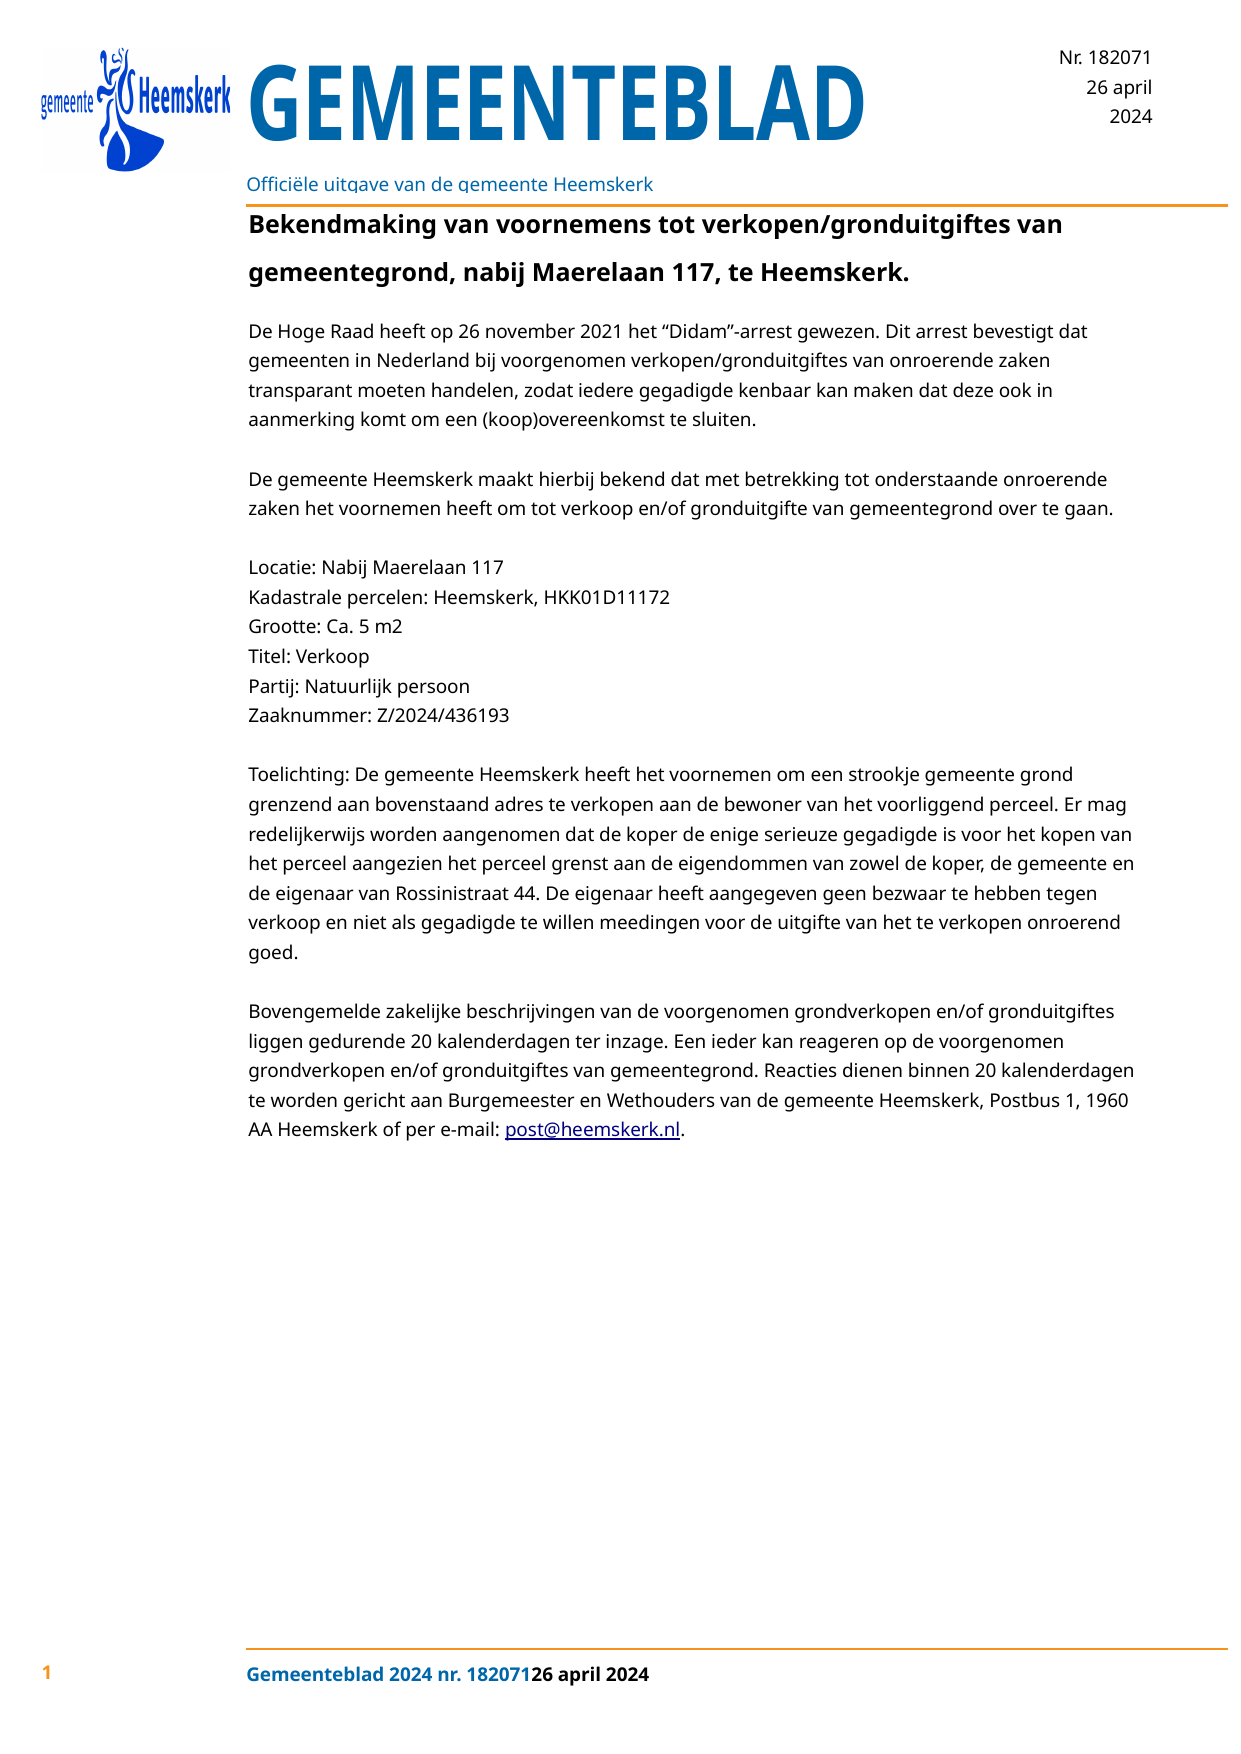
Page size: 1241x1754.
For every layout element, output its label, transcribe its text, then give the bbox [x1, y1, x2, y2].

text Zaaknummer: Z/2024/436193 [248, 702, 1152, 728]
text Partij: Natuurlijk persoon [248, 673, 1152, 699]
text Bekendmaking van voornemens tot verkopen/gronduitgiftes van gemeentegrond, nabij Maerelaan 117, te Heemskerk. [248, 207, 1152, 288]
text Bovengemelde zakelijke beschrijvingen van de voorgenomen grondverkopen en/of gronduitgiftes liggen gedurende 20 kalenderdagen ter inzage. Een ieder kan reageren op de voorgenomen grondverkopen en/of gronduitgiftes van gemeentegrond. Reacties dienen binnen 20 kalenderdagen te worden gericht aan Burgemeester en Wethouders van de gemeente Heemskerk, Postbus 1, 1960 AA Heemskerk of per e-mail: post@heemskerk.nl. [248, 998, 1152, 1142]
text De Hoge Raad heeft op 26 november 2021 het “Didam”-arrest gewezen. Dit arrest bevestigt dat gemeenten in Nederland bij voorgenomen verkopen/gronduitgiftes van onroerende zaken transparant moeten handelen, zodat iedere gegadigde kenbaar kan maken dat deze ook in aanmerking komt om een (koop)overeenkomst te sluiten. [248, 318, 1152, 432]
text Toelichting: De gemeente Heemskerk heeft het voornemen om een strookje gemeente grond grenzend aan bovenstaand adres te verkopen aan de bewoner van het voorliggend perceel. Er mag redelijkerwijs worden aangenomen dat de koper de enige serieuze gegadigde is voor het kopen van het perceel aangezien het perceel grenst aan de eigendommen van zowel de koper, de gemeente en de eigenaar van Rossinistraat 44. De eigenaar heeft aangegeven geen bezwaar te hebben tegen verkoop en niet als gegadigde te willen meedingen voor de uitgifte van het te verkopen onroerend goed. [248, 762, 1152, 965]
text Grootte: Ca. 5 m2 [248, 614, 1152, 639]
text De gemeente Heemskerk maakt hierbij bekend dat met betrekking tot onderstaande onroerende zaken het voornemen heeft om tot verkoop en/of gronduitgifte van gemeentegrond over te gaan. [248, 466, 1152, 521]
text Kadastrale percelen: Heemskerk, HKK01D11172 [248, 584, 1152, 610]
text Titel: Verkoop [248, 643, 1152, 669]
picture [41, 47, 231, 172]
text Locatie: Nabij Maerelaan 117 [248, 554, 1152, 580]
